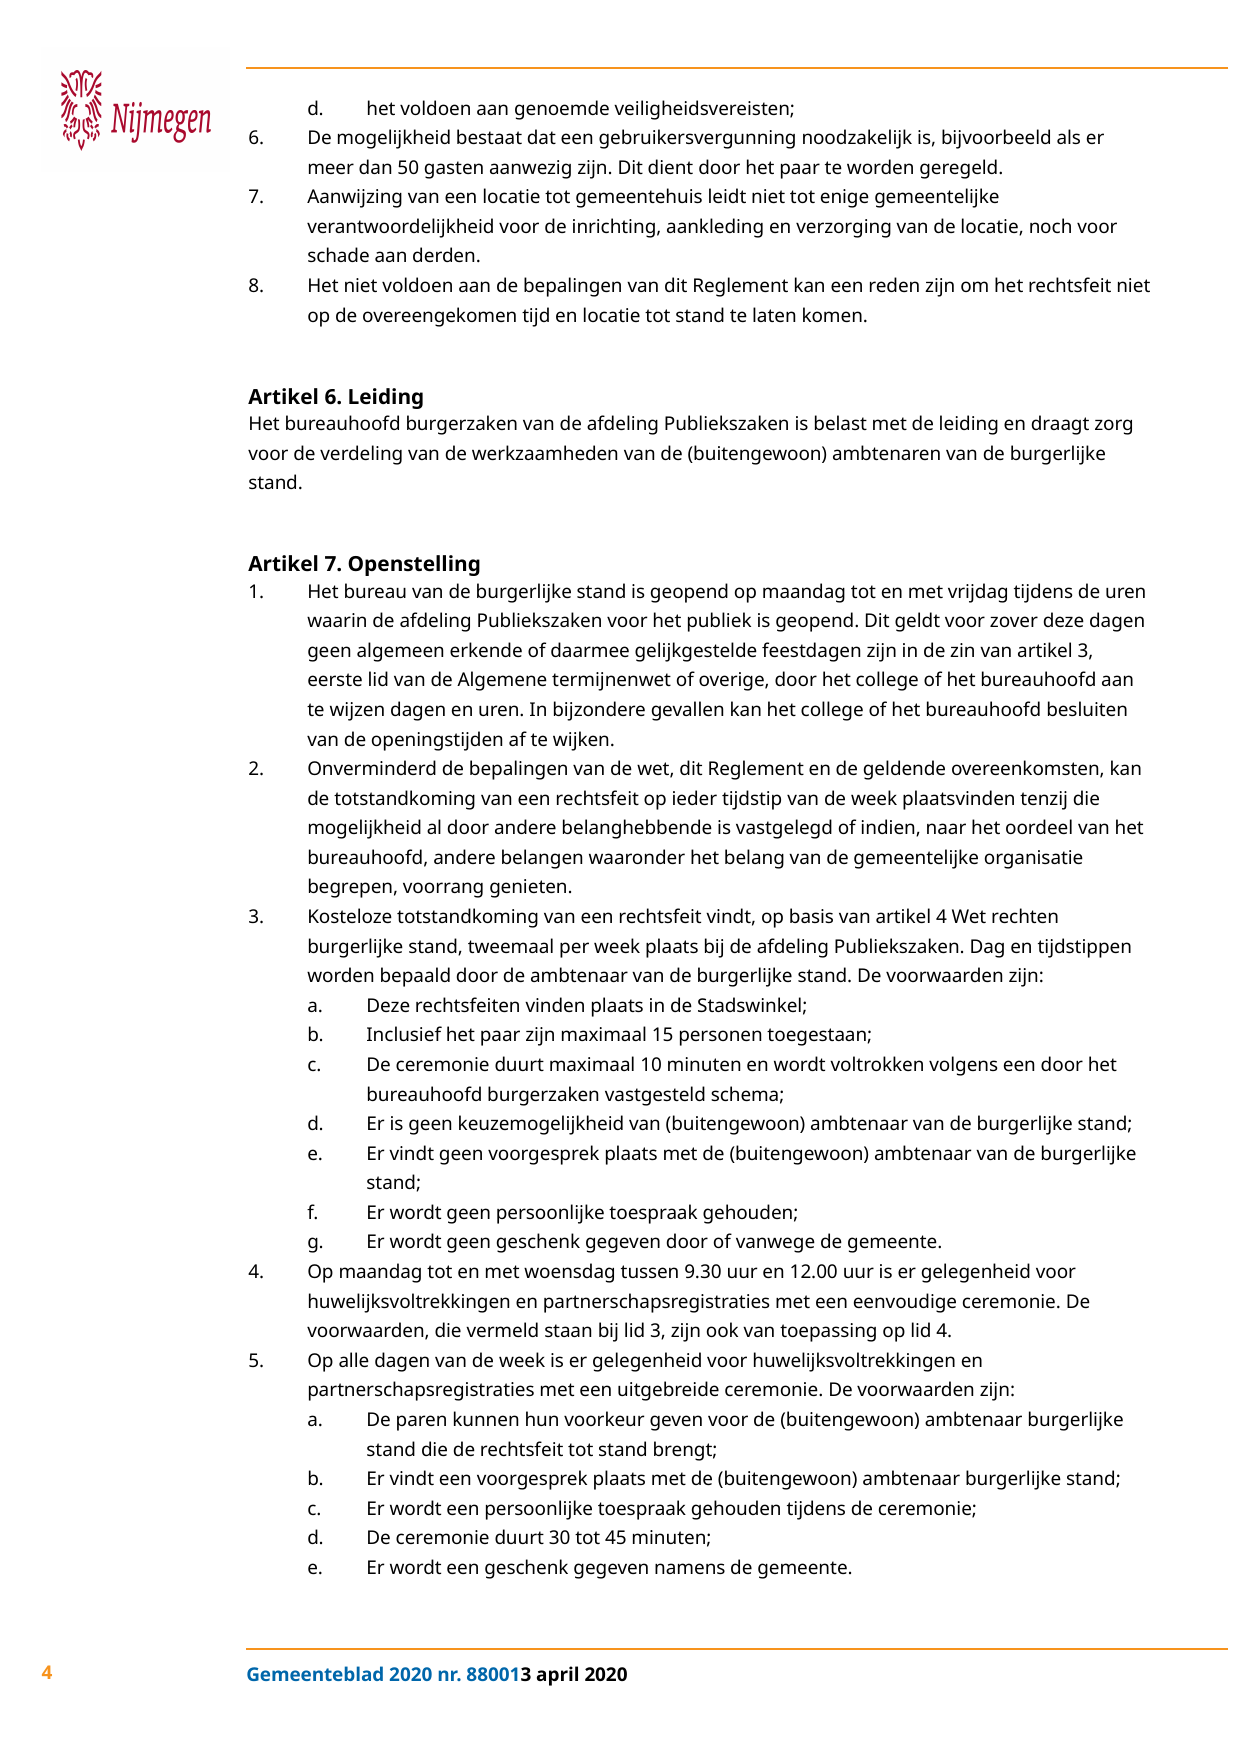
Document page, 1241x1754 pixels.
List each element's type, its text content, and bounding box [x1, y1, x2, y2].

list De ceremonie duurt maximaal 10 minuten en wordt voltrokken volgens een door het bureauhoofd burgerzaken vastgesteld schema; [307, 1051, 1152, 1107]
list Inclusief het paar zijn maximaal 15 personen toegestaan; [307, 1022, 1152, 1047]
list Er wordt een persoonlijke toespraak gehouden tijdens de ceremonie; [307, 1495, 1152, 1521]
text Het bureauhoofd burgerzaken van de afdeling Publiekszaken is belast met de leiding en draagt zorg voor de verdeling van de werkzaamheden van de (buitengewoon) ambtenaren van de burgerlijke stand. [248, 410, 1152, 495]
list het voldoen aan genoemde veiligheidsvereisten; [307, 95, 1152, 121]
list Er wordt geen persoonlijke toespraak gehouden; [307, 1199, 1152, 1225]
list Op maandag tot en met woensdag tussen 9.30 uur en 12.00 uur is er gelegenheid voor huwelijksvoltrekkingen en partnerschapsregistraties met een eenvoudige ceremonie. De voorwaarden, die vermeld staan bij lid 3, zijn ook van toepassing op lid 4. [248, 1258, 1152, 1343]
list Er is geen keuzemogelijkheid van (buitengewoon) ambtenaar van de burgerlijke stand; [307, 1110, 1152, 1136]
list De ceremonie duurt 30 tot 45 minuten; [307, 1524, 1152, 1550]
list Aanwijzing van een locatie tot gemeentehuis leidt niet tot enige gemeentelijke verantwoordelijkheid voor de inrichting, aankleding en verzorging van de locatie, noch voor schade aan derden. [248, 183, 1152, 268]
text Artikel 6. Leiding [248, 382, 1152, 410]
list Deze rechtsfeiten vinden plaats in de Stadswinkel; [307, 992, 1152, 1018]
list Er wordt geen geschenk gegeven door of vanwege de gemeente. [307, 1229, 1152, 1254]
list Onverminderd de bepalingen van de wet, dit Reglement en de geldende overeenkomsten, kan de totstandkoming van een rechtsfeit op ieder tijdstip van de week plaatsvinden tenzij die mogelijkheid al door andere belanghebbende is vastgelegd of indien, naar het oordeel van het bureauhoofd, andere belangen waaronder het belang van de gemeentelijke organisatie begrepen, voorrang genieten. [248, 755, 1152, 899]
list Op alle dagen van de week is er gelegenheid voor huwelijksvoltrekkingen en partnerschapsregistraties met een uitgebreide ceremonie. De voorwaarden zijn: [248, 1347, 1152, 1402]
list De mogelijkheid bestaat dat een gebruikersvergunning noodzakelijk is, bijvoorbeeld als er meer dan 50 gasten aanwezig zijn. Dit dient door het paar te worden geregeld. [248, 124, 1152, 180]
list Het bureau van de burgerlijke stand is geopend op maandag tot en met vrijdag tijdens de uren waarin de afdeling Publiekszaken voor het publiek is geopend. Dit geldt voor zover deze dagen geen algemeen erkende of daarmee gelijkgestelde feestdagen zijn in de zin van artikel 3, eerste lid van de Algemene termijnenwet of overige, door het college of het bureauhoofd aan te wijzen dagen en uren. In bijzondere gevallen kan het college of het bureauhoofd besluiten van de openingstijden af te wijken. [248, 578, 1152, 752]
list Het niet voldoen aan de bepalingen van dit Reglement kan een reden zijn om het rechtsfeit niet op de overeengekomen tijd en locatie tot stand te laten komen. [248, 272, 1152, 328]
picture [41, 47, 231, 172]
text Artikel 7. Openstelling [248, 549, 1152, 578]
list Er vindt geen voorgesprek plaats met de (buitengewoon) ambtenaar van de burgerlijke stand; [307, 1140, 1152, 1195]
list Er wordt een geschenk gegeven namens de gemeente. [307, 1554, 1152, 1580]
list Er vindt een voorgesprek plaats met de (buitengewoon) ambtenaar burgerlijke stand; [307, 1465, 1152, 1491]
list De paren kunnen hun voorkeur geven voor de (buitengewoon) ambtenaar burgerlijke stand die de rechtsfeit tot stand brengt; [307, 1406, 1152, 1462]
list Kosteloze totstandkoming van een rechtsfeit vindt, op basis van artikel 4 Wet rechten burgerlijke stand, tweemaal per week plaats bij de afdeling Publiekszaken. Dag en tijdstippen worden bepaald door de ambtenaar van de burgerlijke stand. De voorwaarden zijn: [248, 903, 1152, 988]
